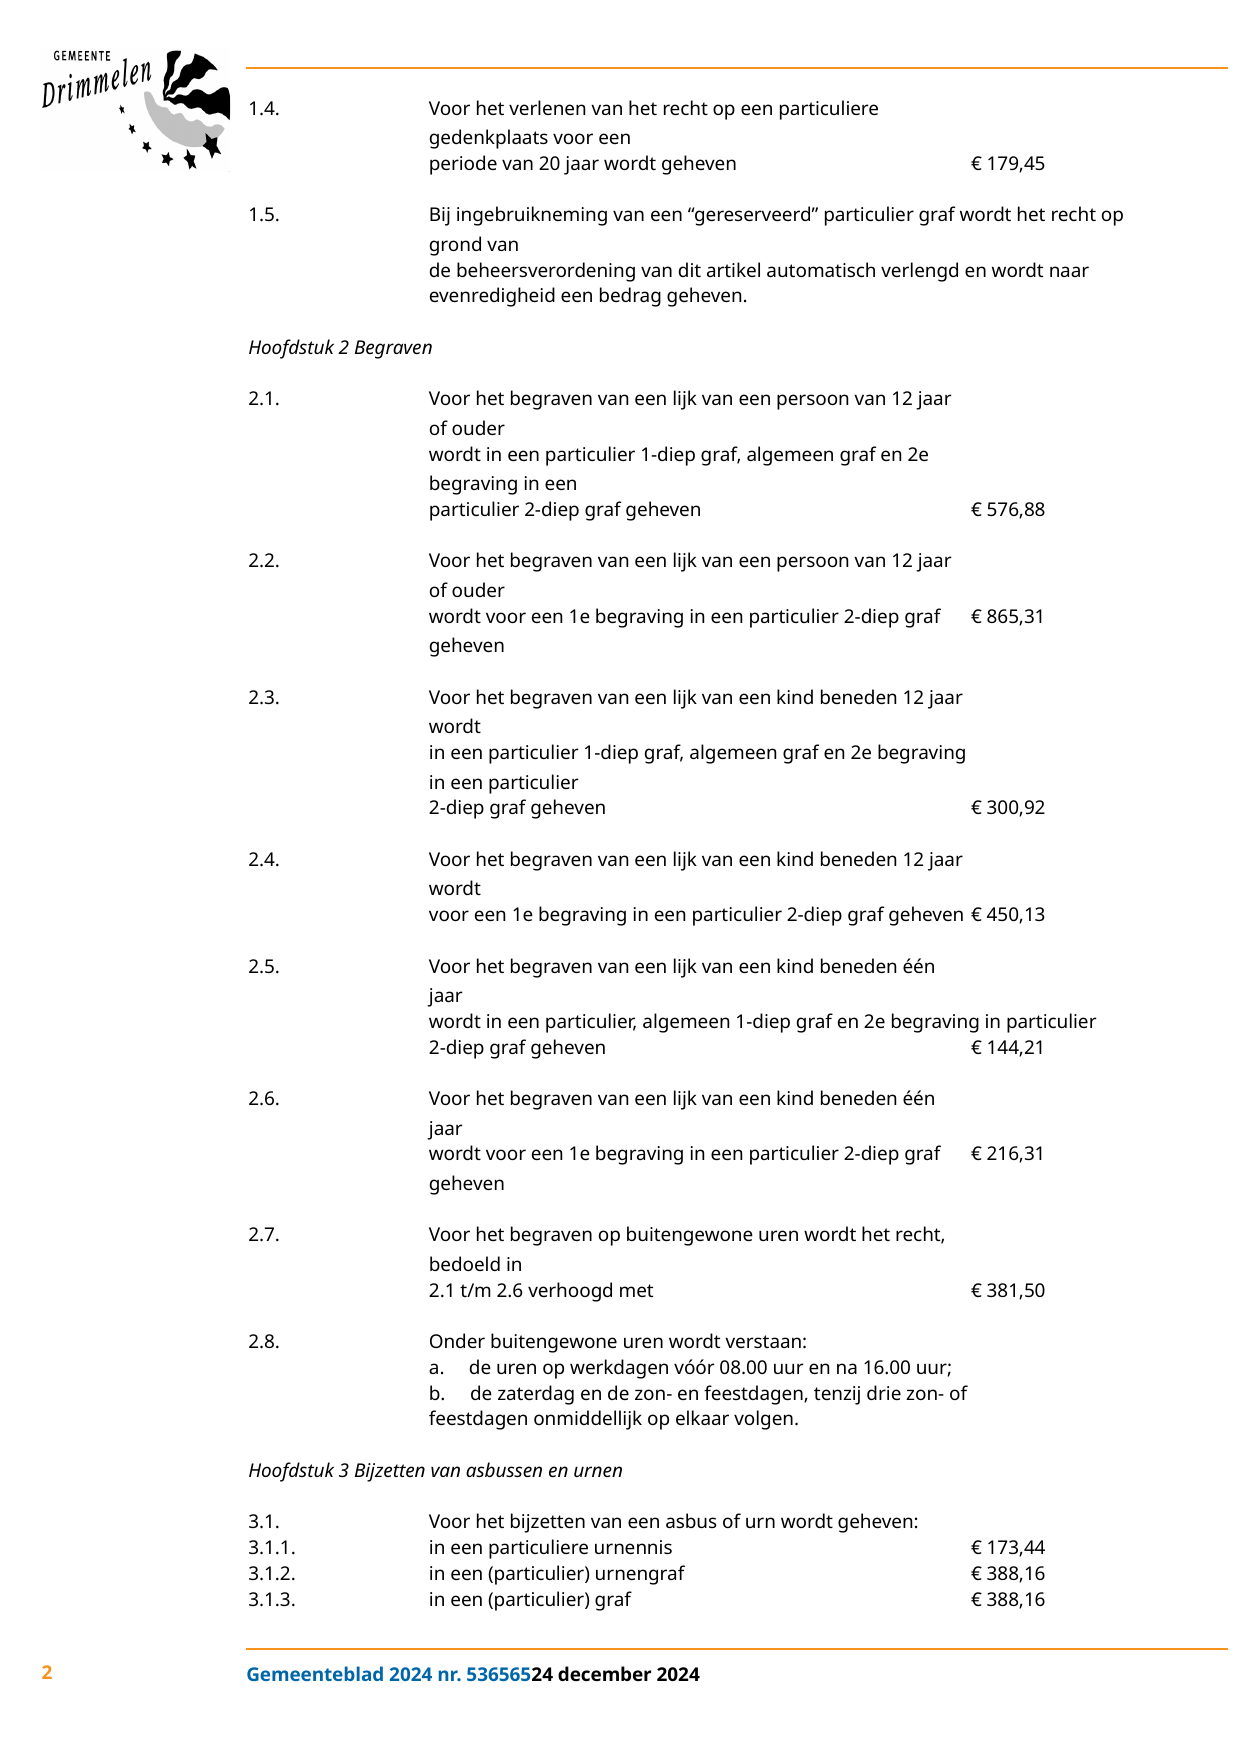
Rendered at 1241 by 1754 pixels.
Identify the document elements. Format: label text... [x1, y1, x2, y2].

table_cell [971, 283, 1152, 308]
table_cell [248, 257, 429, 283]
table_cell [248, 658, 429, 684]
table_cell [248, 283, 429, 308]
table_cell Bij ingebruikneming van een “gereserveerd” particulier graf wordt het recht op grond van [429, 202, 1152, 257]
table_cell [971, 927, 1152, 953]
table_cell [429, 1303, 971, 1328]
table_cell [248, 1141, 429, 1196]
table_cell [248, 739, 429, 794]
table_cell Voor het bijzetten van een asbus of urn wordt geheven: [429, 1509, 971, 1534]
table_cell Voor het begraven van een lijk van een kind beneden 12 jaar wordt [429, 846, 971, 901]
table_cell [248, 1431, 429, 1457]
table_cell [429, 308, 971, 334]
table_cell [248, 820, 429, 846]
table_cell [248, 1008, 429, 1034]
table_cell [248, 927, 429, 953]
table_cell 1.4. [248, 95, 429, 150]
table_cell 2.2. [248, 548, 429, 603]
table_cell [971, 1303, 1152, 1328]
table_cell [971, 684, 1152, 739]
table_cell [971, 820, 1152, 846]
table_cell 2.1 t/m 2.6 verhoogd met [429, 1277, 971, 1303]
table_cell [248, 150, 429, 176]
table_cell 2.1. [248, 386, 429, 441]
table_cell [971, 1431, 1152, 1457]
table_cell [248, 603, 429, 658]
table_cell [429, 1483, 971, 1508]
table_cell [248, 441, 429, 496]
table_cell [971, 1406, 1152, 1431]
table_cell in een particuliere urnennis [429, 1534, 971, 1560]
table_cell [971, 1329, 1152, 1354]
table_cell [429, 658, 971, 684]
table_cell 2-diep graf geheven [429, 1034, 971, 1059]
table_cell [248, 360, 429, 386]
table_cell € 388,16 [971, 1586, 1152, 1611]
table_cell wordt in een particulier 1-diep graf, algemeen graf en 2e begraving in een [429, 441, 971, 496]
table_cell [971, 1222, 1152, 1277]
table_cell [971, 846, 1152, 901]
table_cell 3.1.2. [248, 1560, 429, 1586]
table_cell [248, 1406, 429, 1431]
table_cell Hoofdstuk 2 Begraven [248, 334, 1152, 360]
table_cell in een (particulier) urnengraf [429, 1560, 971, 1586]
table_cell [971, 522, 1152, 548]
table_cell € 450,13 [971, 901, 1152, 927]
table_cell [971, 441, 1152, 496]
table_cell evenredigheid een bedrag geheven. [429, 283, 971, 308]
table_cell € 381,50 [971, 1277, 1152, 1303]
table_cell [248, 795, 429, 820]
table_cell [971, 1060, 1152, 1085]
table_cell [248, 522, 429, 548]
table_cell € 388,16 [971, 1560, 1152, 1586]
table_cell wordt voor een 1e begraving in een particulier 2-diep graf geheven [429, 603, 971, 658]
table_cell voor een 1e begraving in een particulier 2-diep graf geheven [429, 901, 971, 927]
table_cell Hoofdstuk 3 Bijzetten van asbussen en urnen [248, 1457, 1152, 1483]
table_cell [971, 176, 1152, 202]
table_cell de beheersverordening van dit artikel automatisch verlengd en wordt naar [429, 257, 1152, 283]
table_cell € 865,31 [971, 603, 1152, 658]
table_cell [248, 1483, 429, 1508]
table_cell Voor het begraven van een lijk van een persoon van 12 jaar of ouder [429, 548, 971, 603]
table_cell 3.1.1. [248, 1534, 429, 1560]
table_cell periode van 20 jaar wordt geheven [429, 150, 971, 176]
table_cell [971, 658, 1152, 684]
table_cell 2.4. [248, 846, 429, 901]
table_cell 2.7. [248, 1222, 429, 1277]
table_cell [971, 386, 1152, 441]
table_cell [971, 1483, 1152, 1508]
table_cell [971, 1509, 1152, 1534]
table_cell [248, 1380, 429, 1406]
table_cell [971, 308, 1152, 334]
table_cell [971, 95, 1152, 150]
table_cell € 179,45 [971, 150, 1152, 176]
table_cell [429, 927, 971, 953]
table_cell particulier 2-diep graf geheven [429, 496, 971, 522]
table_cell € 576,88 [971, 496, 1152, 522]
table_cell [248, 308, 429, 334]
table_cell [248, 496, 429, 522]
table_cell a. de uren op werkdagen vóór 08.00 uur en na 16.00 uur; [429, 1354, 971, 1380]
table_cell [429, 1060, 971, 1085]
table_cell [429, 820, 971, 846]
table_cell [248, 1277, 429, 1303]
table_cell [429, 360, 971, 386]
table_cell [971, 953, 1152, 1008]
table_cell 1.5. [248, 202, 429, 257]
table_cell [429, 1431, 971, 1457]
table_cell wordt in een particulier, algemeen 1-diep graf en 2e begraving in particulier [429, 1008, 1152, 1034]
table_cell feestdagen onmiddellijk op elkaar volgen. [429, 1406, 971, 1431]
table_cell [248, 901, 429, 927]
table_cell [248, 1034, 429, 1059]
table_cell [971, 1196, 1152, 1222]
table_cell [248, 1196, 429, 1222]
table_cell Voor het begraven op buitengewone uren wordt het recht, bedoeld in [429, 1222, 971, 1277]
table_cell [971, 1354, 1152, 1380]
table_cell [971, 1085, 1152, 1141]
table_cell 2.3. [248, 684, 429, 739]
table_cell 2-diep graf geheven [429, 795, 971, 820]
table_cell € 173,44 [971, 1534, 1152, 1560]
table_cell in een (particulier) graf [429, 1586, 971, 1611]
table_cell [248, 176, 429, 202]
table_cell [971, 360, 1152, 386]
table_cell Onder buitengewone uren wordt verstaan: [429, 1329, 971, 1354]
table_cell 3.1. [248, 1509, 429, 1534]
table_cell wordt voor een 1e begraving in een particulier 2-diep graf geheven [429, 1141, 971, 1196]
table_cell Voor het begraven van een lijk van een persoon van 12 jaar of ouder [429, 386, 971, 441]
table_cell [248, 1060, 429, 1085]
table_cell Voor het verlenen van het recht op een particuliere gedenkplaats voor een [429, 95, 971, 150]
table_cell 2.8. [248, 1329, 429, 1354]
table_cell [248, 1354, 429, 1380]
table_cell [971, 739, 1152, 794]
table_cell Voor het begraven van een lijk van een kind beneden één jaar [429, 1085, 971, 1141]
table_cell [429, 522, 971, 548]
table_cell Voor het begraven van een lijk van een kind beneden 12 jaar wordt [429, 684, 971, 739]
table_cell [971, 1380, 1152, 1406]
table_cell Voor het begraven van een lijk van een kind beneden één jaar [429, 953, 971, 1008]
table_cell 3.1.3. [248, 1586, 429, 1611]
table_cell [248, 1303, 429, 1328]
table_cell € 144,21 [971, 1034, 1152, 1059]
table_cell 2.5. [248, 953, 429, 1008]
table_cell [971, 548, 1152, 603]
table_cell [429, 176, 971, 202]
table_cell [429, 1196, 971, 1222]
picture [41, 47, 231, 172]
table_cell in een particulier 1-diep graf, algemeen graf en 2e begraving in een particulier [429, 739, 971, 794]
table_cell 2.6. [248, 1085, 429, 1141]
table_cell € 216,31 [971, 1141, 1152, 1196]
table_cell b. de zaterdag en de zon- en feestdagen, tenzij drie zon- of [429, 1380, 971, 1406]
table_cell € 300,92 [971, 795, 1152, 820]
